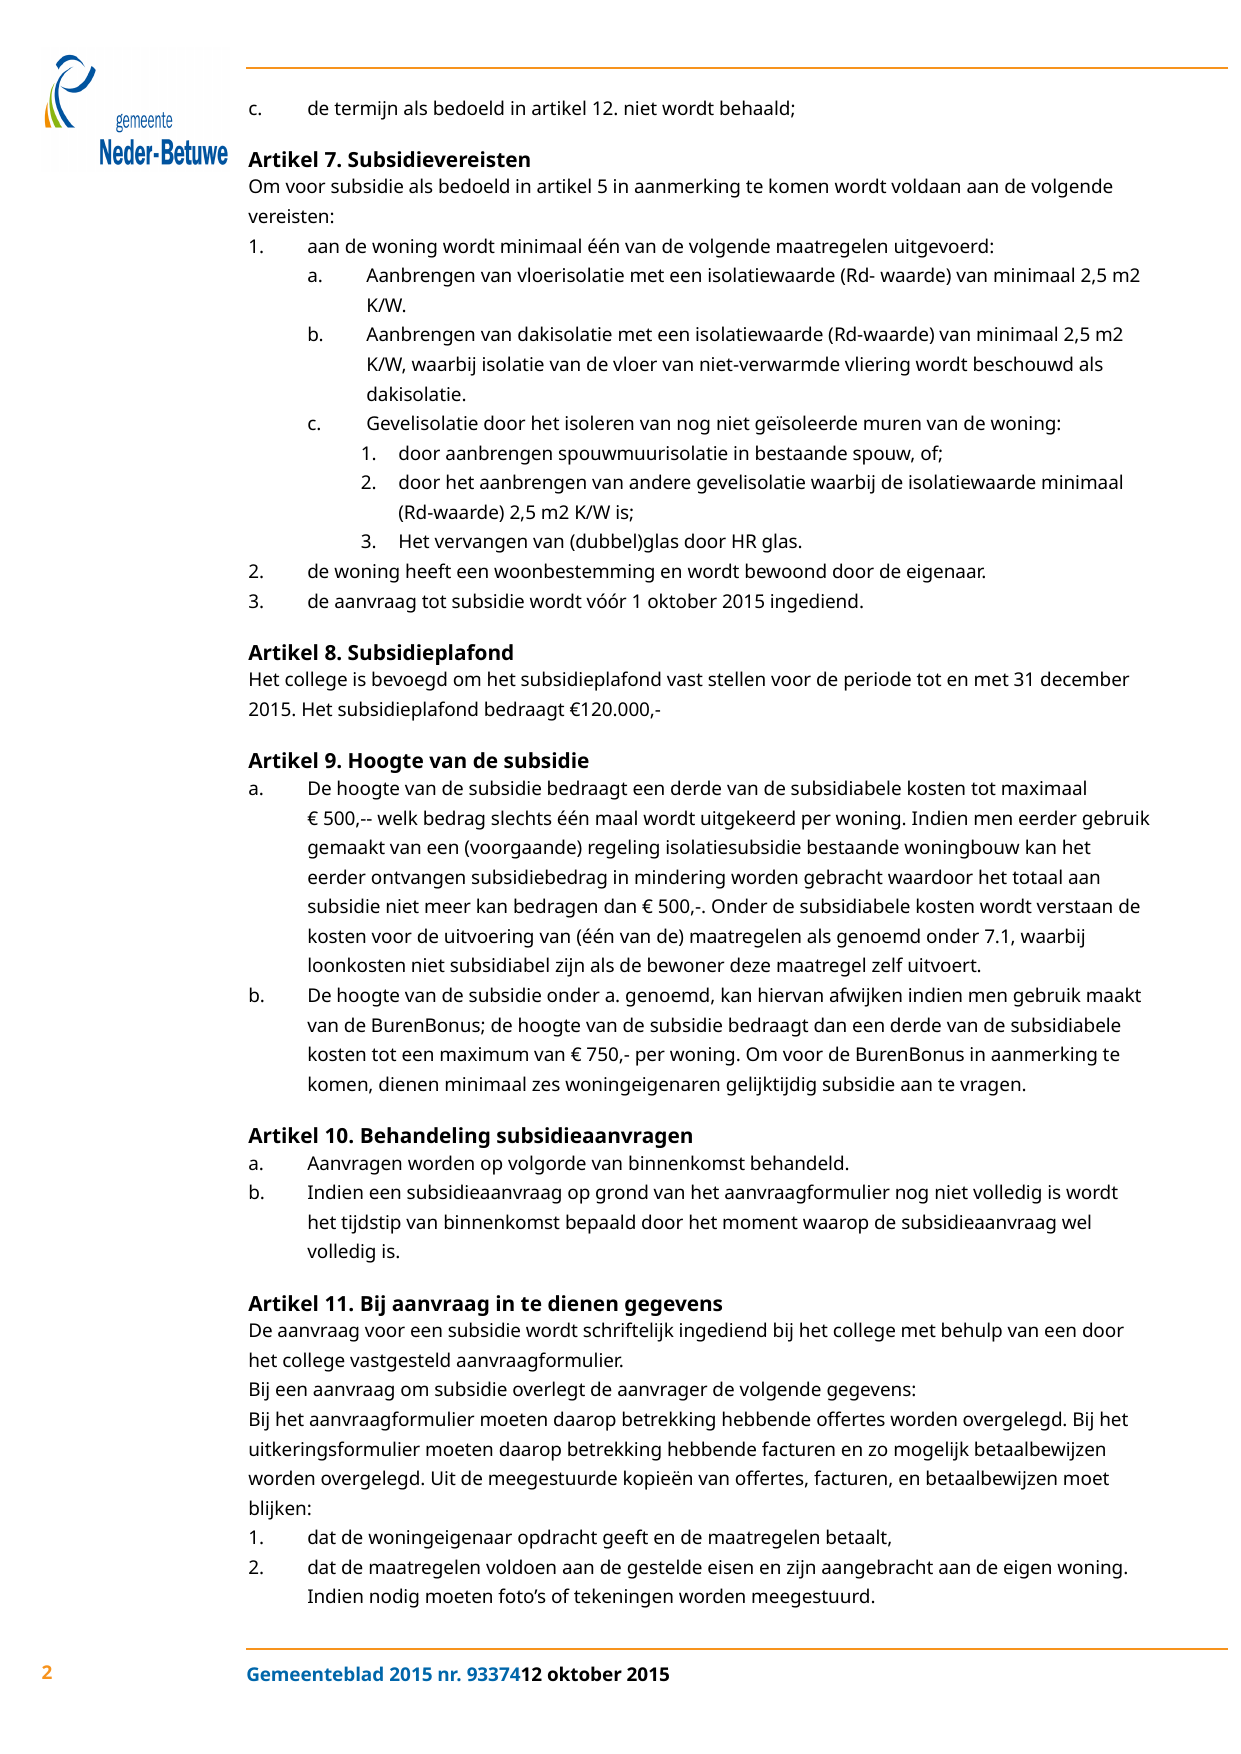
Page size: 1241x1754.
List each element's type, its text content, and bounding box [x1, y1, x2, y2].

text Om voor subsidie als bedoeld in artikel 5 in aanmerking te komen wordt voldaan aan de volgende vereisten: [248, 174, 1152, 229]
list Gevelisolatie door het isoleren van nog niet geïsoleerde muren van de woning: [307, 410, 1152, 436]
list De hoogte van de subsidie onder a. genoemd, kan hiervan afwijken indien men gebruik maakt van de BurenBonus; de hoogte van de subsidie bedraagt dan een derde van de subsidiabele kosten tot een maximum van € 750,- per woning. Om voor de BurenBonus in aanmerking te komen, dienen minimaal zes woningeigenaren gelijktijdig subsidie aan te vragen. [248, 982, 1152, 1097]
text Bij het aanvraagformulier moeten daarop betrekking hebbende offertes worden overgelegd. Bij het uitkeringsformulier moeten daarop betrekking hebbende facturen en zo mogelijk betaalbewijzen worden overgelegd. Uit de meegestuurde kopieën van offertes, facturen, en betaalbewijzen moet blijken: [248, 1406, 1152, 1521]
list Het vervangen van (dubbel)glas door HR glas. [361, 529, 1152, 554]
list door het aanbrengen van andere gevelisolatie waarbij de isolatiewaarde minimaal (Rd-waarde) 2,5 m2 K/W is; [361, 469, 1152, 525]
list de woning heeft een woonbestemming en wordt bewoond door de eigenaar. [248, 558, 1152, 584]
text het college vastgesteld aanvraagformulier. [248, 1347, 1152, 1373]
text Het college is bevoegd om het subsidieplafond vast stellen voor de periode tot en met 31 december 2015. Het subsidieplafond bedraagt €120.000,- [248, 667, 1152, 722]
text De aanvraag voor een subsidie wordt schriftelijk ingediend bij het college met behulp van een door [248, 1317, 1152, 1343]
text Bij een aanvraag om subsidie overlegt de aanvrager de volgende gegevens: [248, 1377, 1152, 1402]
list Aanbrengen van dakisolatie met een isolatiewaarde (Rd-waarde) van minimaal 2,5 m2 K/W, waarbij isolatie van de vloer van niet-verwarmde vliering wordt beschouwd als dakisolatie. [307, 322, 1152, 406]
text Artikel 9. Hoogte van de subsidie [248, 747, 1152, 775]
text Artikel 11. Bij aanvraag in te dienen gegevens [248, 1289, 1152, 1317]
list dat de woningeigenaar opdracht geeft en de maatregelen betaalt, [248, 1524, 1152, 1550]
list Aanbrengen van vloerisolatie met een isolatiewaarde (Rd- waarde) van minimaal 2,5 m2 K/W. [307, 262, 1152, 318]
list door aanbrengen spouwmuurisolatie in bestaande spouw, of; [361, 440, 1152, 466]
list Indien een subsidieaanvraag op grond van het aanvraagformulier nog niet volledig is wordt het tijdstip van binnenkomst bepaald door het moment waarop de subsidieaanvraag wel volledig is. [248, 1179, 1152, 1264]
text Artikel 8. Subsidieplafond [248, 638, 1152, 667]
list de aanvraag tot subsidie wordt vóór 1 oktober 2015 ingediend. [248, 588, 1152, 613]
list Aanvragen worden op volgorde van binnenkomst behandeld. [248, 1150, 1152, 1176]
text Artikel 10. Behandeling subsidieaanvragen [248, 1121, 1152, 1150]
list de termijn als bedoeld in artikel 12. niet wordt behaald; [248, 95, 1152, 121]
text Artikel 7. Subsidievereisten [248, 145, 1152, 174]
list De hoogte van de subsidie bedraagt een derde van de subsidiabele kosten tot maximaal € 500,-- welk bedrag slechts één maal wordt uitgekeerd per woning. Indien men eerder gebruik gemaakt van een (voorgaande) regeling isolatiesubsidie bestaande woningbouw kan het eerder ontvangen subsidiebedrag in mindering worden gebracht waardoor het totaal aan subsidie niet meer kan bedragen dan € 500,-. Onder de subsidiabele kosten wordt verstaan de kosten voor de uitvoering van (één van de) maatregelen als genoemd onder 7.1, waarbij loonkosten niet subsidiabel zijn als de bewoner deze maatregel zelf uitvoert. [248, 775, 1152, 978]
picture [41, 47, 231, 172]
list dat de maatregelen voldoen aan de gestelde eisen en zijn aangebracht aan de eigen woning. Indien nodig moeten foto’s of tekeningen worden meegestuurd. [248, 1554, 1152, 1609]
list aan de woning wordt minimaal één van de volgende maatregelen uitgevoerd: [248, 233, 1152, 258]
